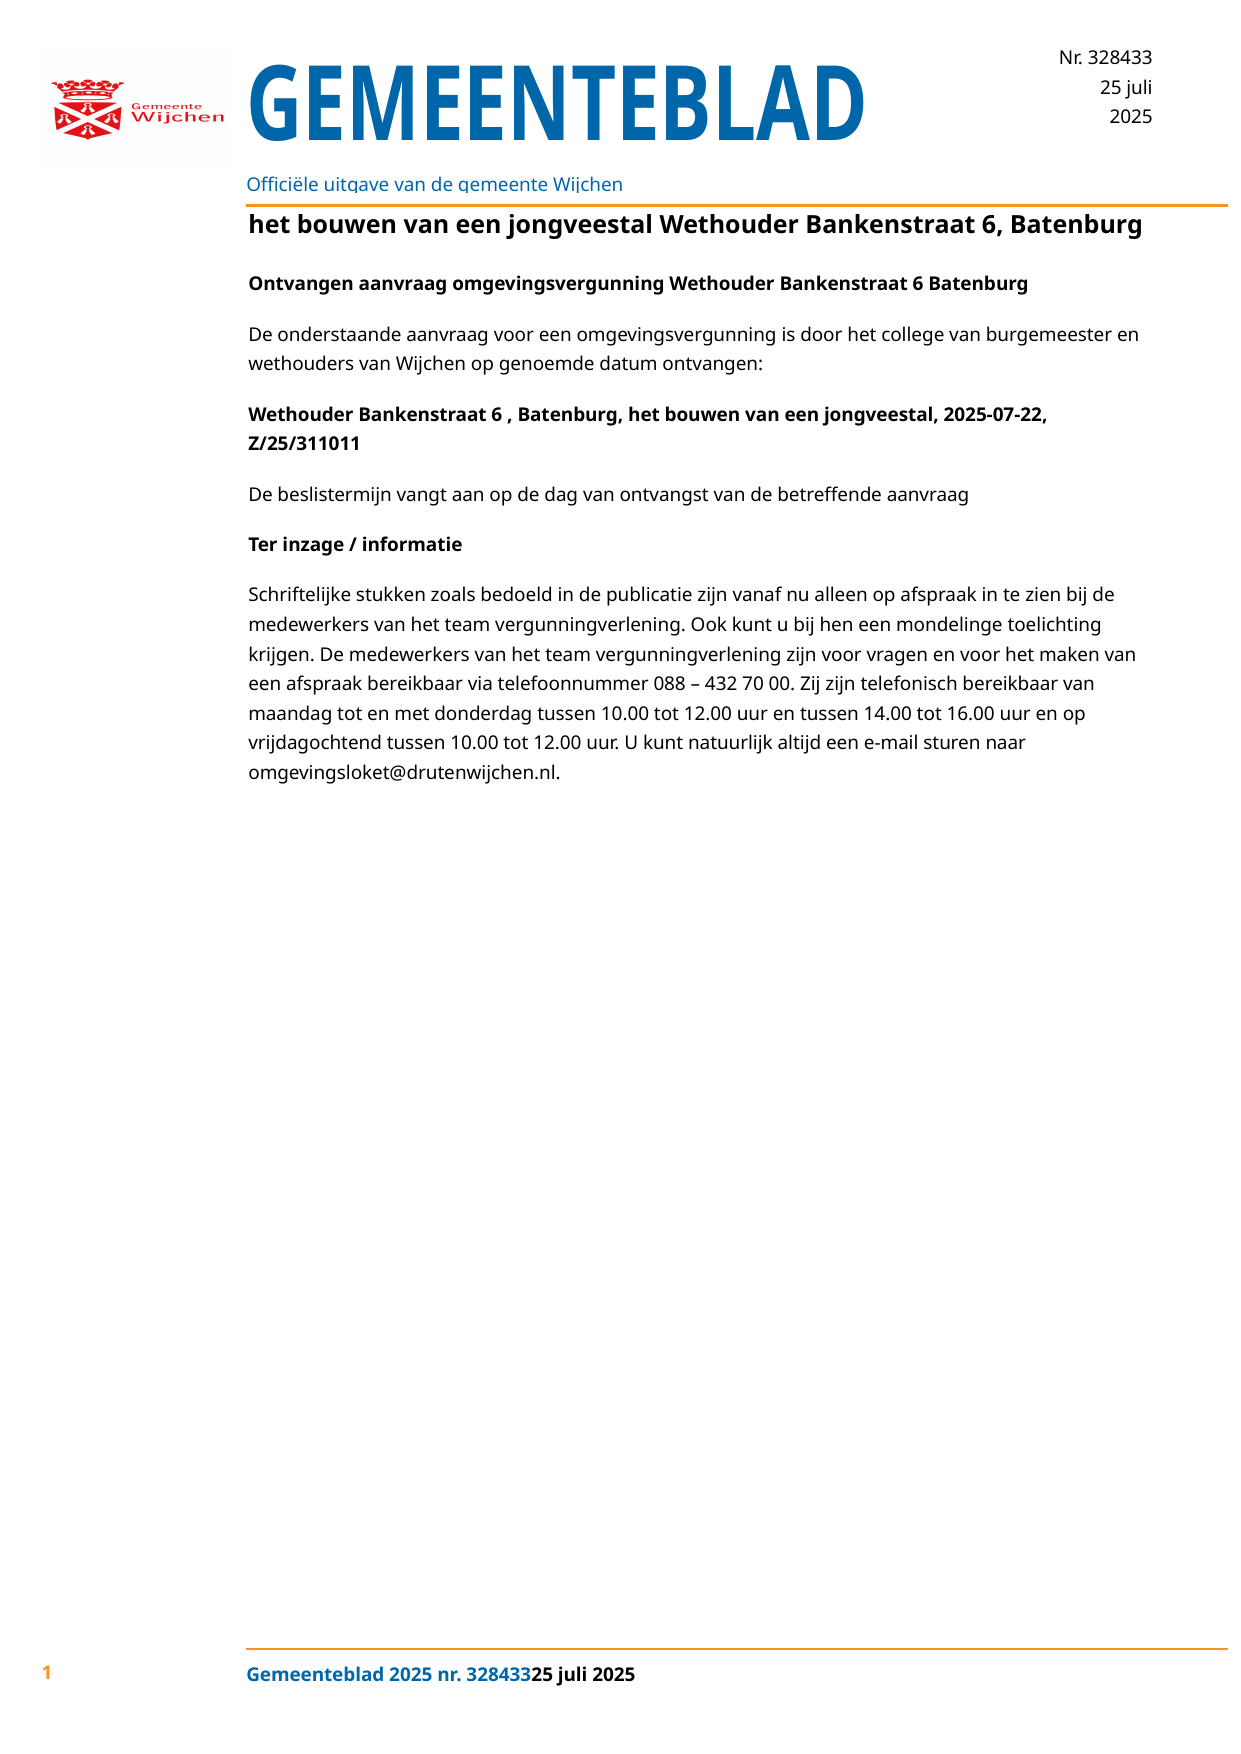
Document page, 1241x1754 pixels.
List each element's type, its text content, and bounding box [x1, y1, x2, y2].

text Ter inzage / informatie [248, 531, 1152, 557]
text Ontvangen aanvraag omgevingsvergunning Wethouder Bankenstraat 6 Batenburg [248, 270, 1152, 296]
picture [41, 47, 231, 172]
text het bouwen van een jongveestal Wethouder Bankenstraat 6, Batenburg [248, 207, 1152, 241]
text De beslistermijn vangt aan op de dag van ontvangst van de betreffende aanvraag [248, 481, 1152, 506]
text Schriftelijke stukken zoals bedoeld in de publicatie zijn vanaf nu alleen op afspraak in te zien bij de medewerkers van het team vergunningverlening. Ook kunt u bij hen een mondelinge toelichting krijgen. De medewerkers van het team vergunningverlening zijn voor vragen en voor het maken van een afspraak bereikbaar via telefoonnummer 088 – 432 70 00. Zij zijn telefonisch bereikbaar van maandag tot en met donderdag tussen 10.00 tot 12.00 uur en tussen 14.00 tot 16.00 uur en op vrijdagochtend tussen 10.00 tot 12.00 uur. U kunt natuurlijk altijd een e-mail sturen naar omgevingsloket@drutenwijchen.nl. [248, 582, 1152, 785]
text Wethouder Bankenstraat 6 , Batenburg, het bouwen van een jongveestal, 2025-07-22, Z/25/311011 [248, 401, 1152, 456]
text De onderstaande aanvraag voor een omgevingsvergunning is door het college van burgemeester en wethouders van Wijchen op genoemde datum ontvangen: [248, 321, 1152, 376]
